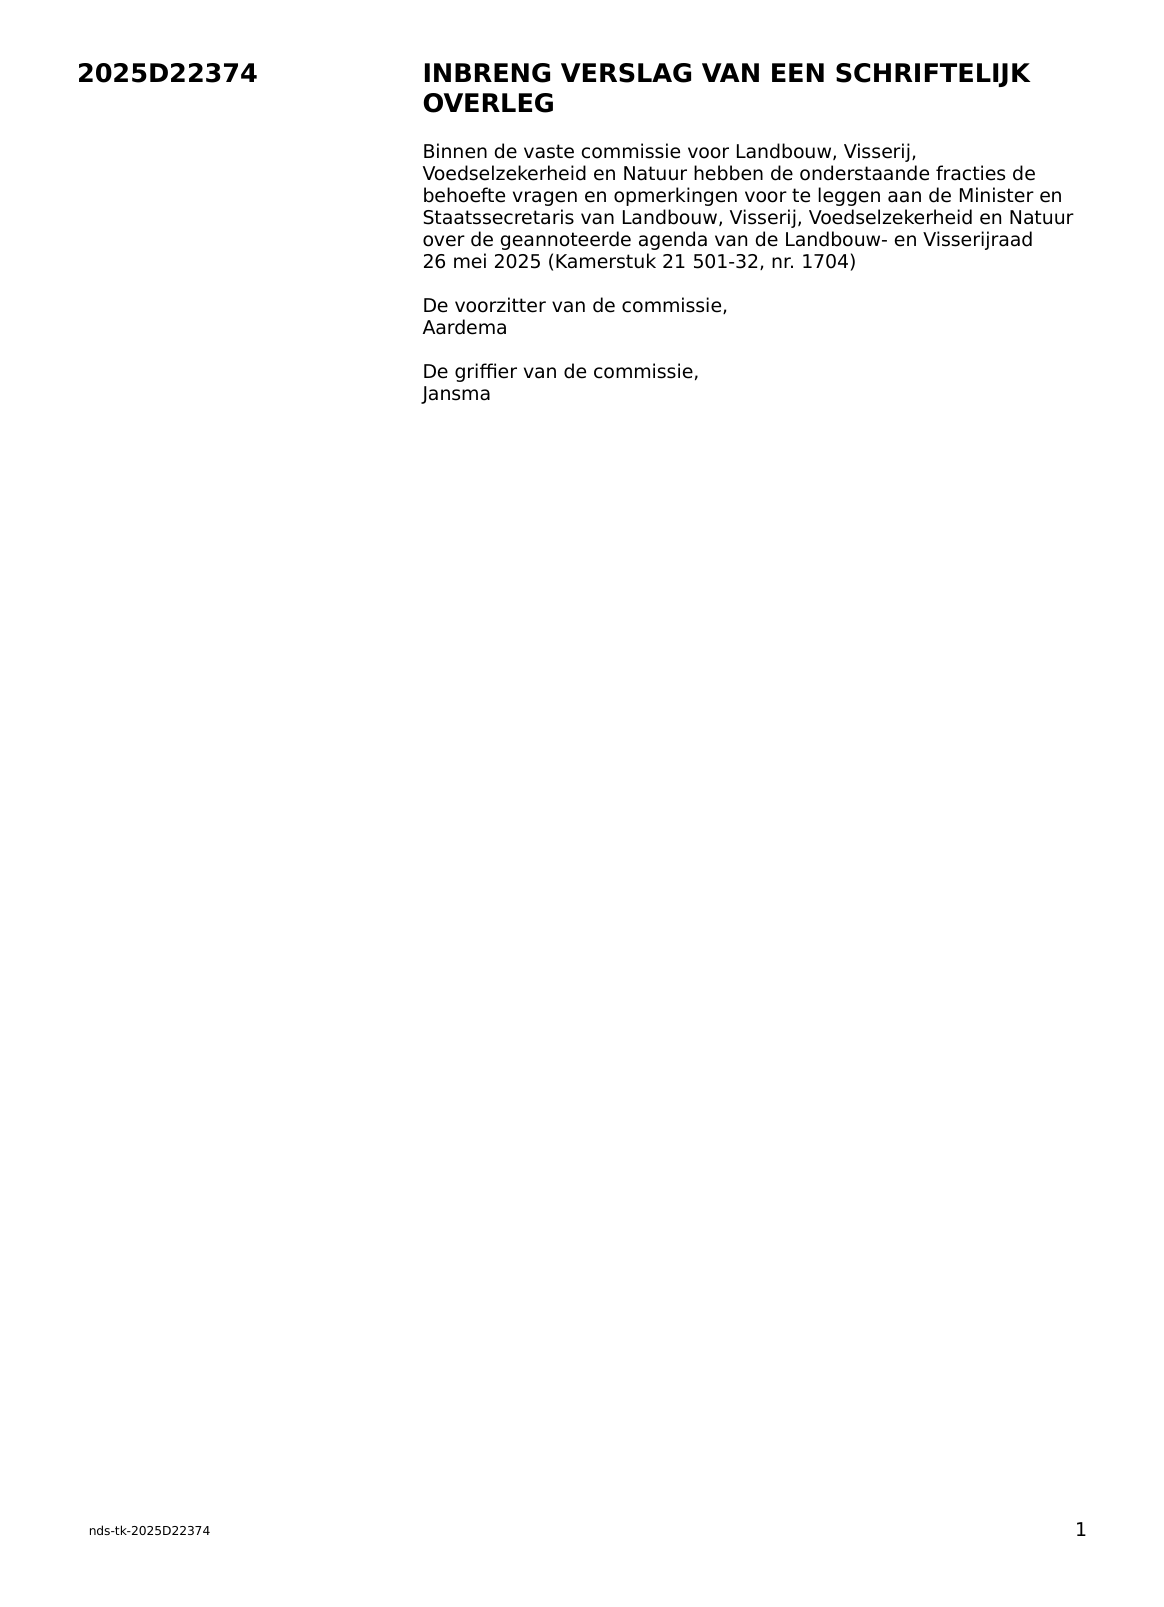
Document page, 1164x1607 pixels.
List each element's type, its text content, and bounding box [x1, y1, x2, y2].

text Binnen de vaste commissie voor Landbouw, Visserij, Voedselzekerheid en Natuur hebben de onderstaande fracties de behoefte vragen en opmerkingen voor te leggen aan de Minister en Staatssecretaris van Landbouw, Visserij, Voedselzekerheid en Natuur over de geannoteerde agenda van de Landbouw- en Visserijraad 26 mei 2025 (Kamerstuk 21 501-32, nr. 1704) [422, 141, 1087, 272]
text Jansma [422, 383, 1087, 405]
text nds-tk-2025D22374 [88, 1524, 323, 1538]
text Aardema [422, 317, 1087, 339]
text De griffier van de commissie, [422, 361, 1087, 383]
text De voorzitter van de commissie, [422, 295, 1087, 317]
text 2025D22374 INBRENG VERSLAG VAN EEN SCHRIFTELIJK OVERLEG [77, 59, 1087, 118]
